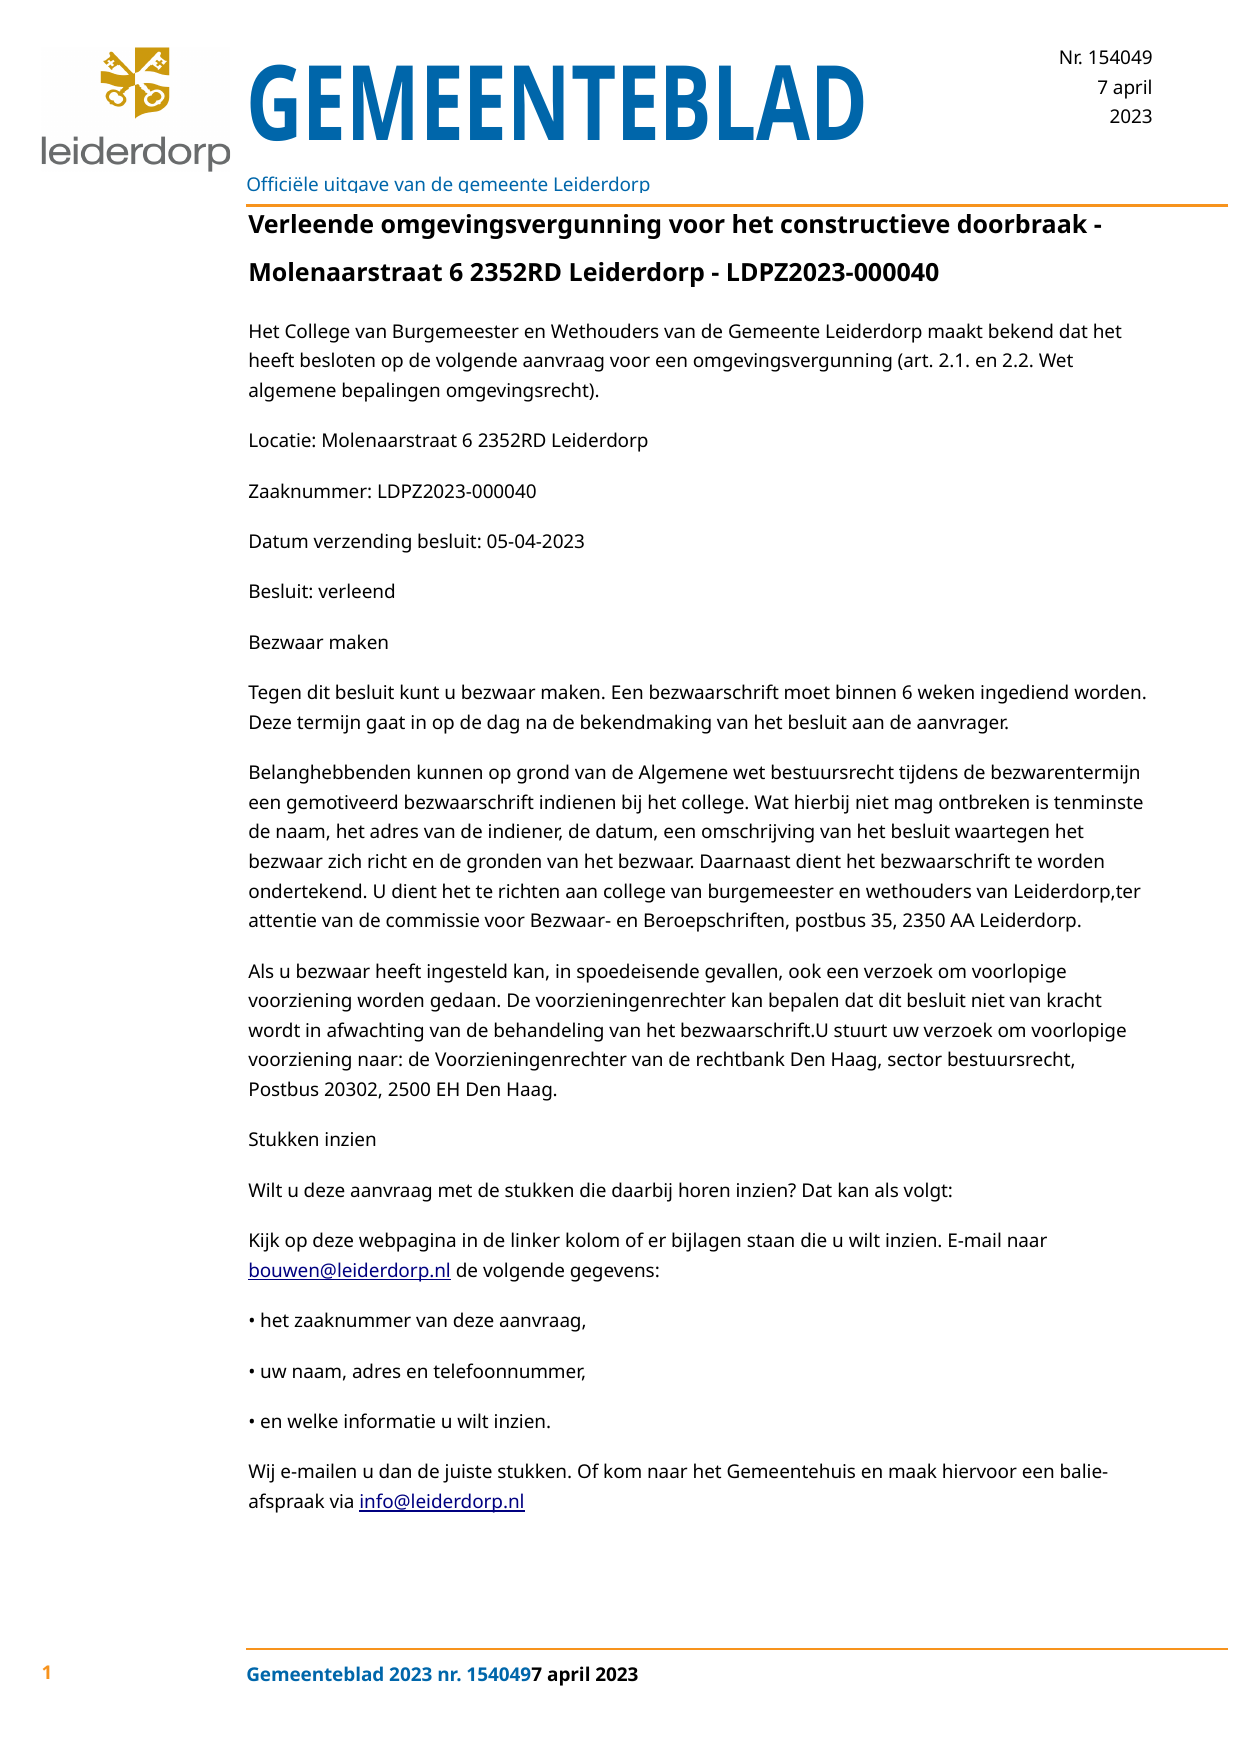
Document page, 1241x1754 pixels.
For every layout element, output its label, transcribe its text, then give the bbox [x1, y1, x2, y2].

text Wij e-mailen u dan de juiste stukken. Of kom naar het Gemeentehuis en maak hiervoor een balie-afspraak via info@leiderdorp.nl [248, 1459, 1152, 1514]
text Wilt u deze aanvraag met de stukken die daarbij horen inzien? Dat kan als volgt: [248, 1177, 1152, 1203]
text Als u bezwaar heeft ingesteld kan, in spoedeisende gevallen, ook een verzoek om voorlopige voorziening worden gedaan. De voorzieningenrechter kan bepalen dat dit besluit niet van kracht wordt in afwachting van de behandeling van het bezwaarschrift.U stuurt uw verzoek om voorlopige voorziening naar: de Voorzieningenrechter van de rechtbank Den Haag, sector bestuursrecht, Postbus 20302, 2500 EH Den Haag. [248, 958, 1152, 1102]
text • en welke informatie u wilt inzien. [248, 1408, 1152, 1434]
picture [41, 47, 231, 172]
text Stukken inzien [248, 1127, 1152, 1152]
text Het College van Burgemeester en Wethouders van de Gemeente Leiderdorp maakt bekend dat het heeft besloten op de volgende aanvraag voor een omgevingsvergunning (art. 2.1. en 2.2. Wet algemene bepalingen omgevingsrecht). [248, 318, 1152, 403]
text Zaaknummer: LDPZ2023-000040 [248, 478, 1152, 504]
text Bezwaar maken [248, 629, 1152, 655]
text Kijk op deze webpagina in de linker kolom of er bijlagen staan die u wilt inzien. E-mail naar bouwen@leiderdorp.nl de volgende gegevens: [248, 1227, 1152, 1283]
text Tegen dit besluit kunt u bezwaar maken. Een bezwaarschrift moet binnen 6 weken ingediend worden. Deze termijn gaat in op de dag na de bekendmaking van het besluit aan de aanvrager. [248, 679, 1152, 735]
text Locatie: Molenaarstraat 6 2352RD Leiderdorp [248, 427, 1152, 453]
text Belanghebbenden kunnen op grond van de Algemene wet bestuursrecht tijdens de bezwarentermijn een gemotiveerd bezwaarschrift indienen bij het college. Wat hierbij niet mag ontbreken is tenminste de naam, het adres van de indiener, de datum, een omschrijving van het besluit waartegen het bezwaar zich richt en de gronden van het bezwaar. Daarnaast dient het bezwaarschrift te worden ondertekend. U dient het te richten aan college van burgemeester en wethouders van Leiderdorp,ter attentie van de commissie voor Bezwaar- en Beroepschriften, postbus 35, 2350 AA Leiderdorp. [248, 759, 1152, 933]
text Besluit: verleend [248, 579, 1152, 604]
text • het zaaknummer van deze aanvraag, [248, 1307, 1152, 1333]
text Datum verzending besluit: 05-04-2023 [248, 528, 1152, 554]
text Verleende omgevingsvergunning voor het constructieve doorbraak - Molenaarstraat 6 2352RD Leiderdorp - LDPZ2023-000040 [248, 207, 1152, 288]
text • uw naam, adres en telefoonnummer, [248, 1358, 1152, 1384]
